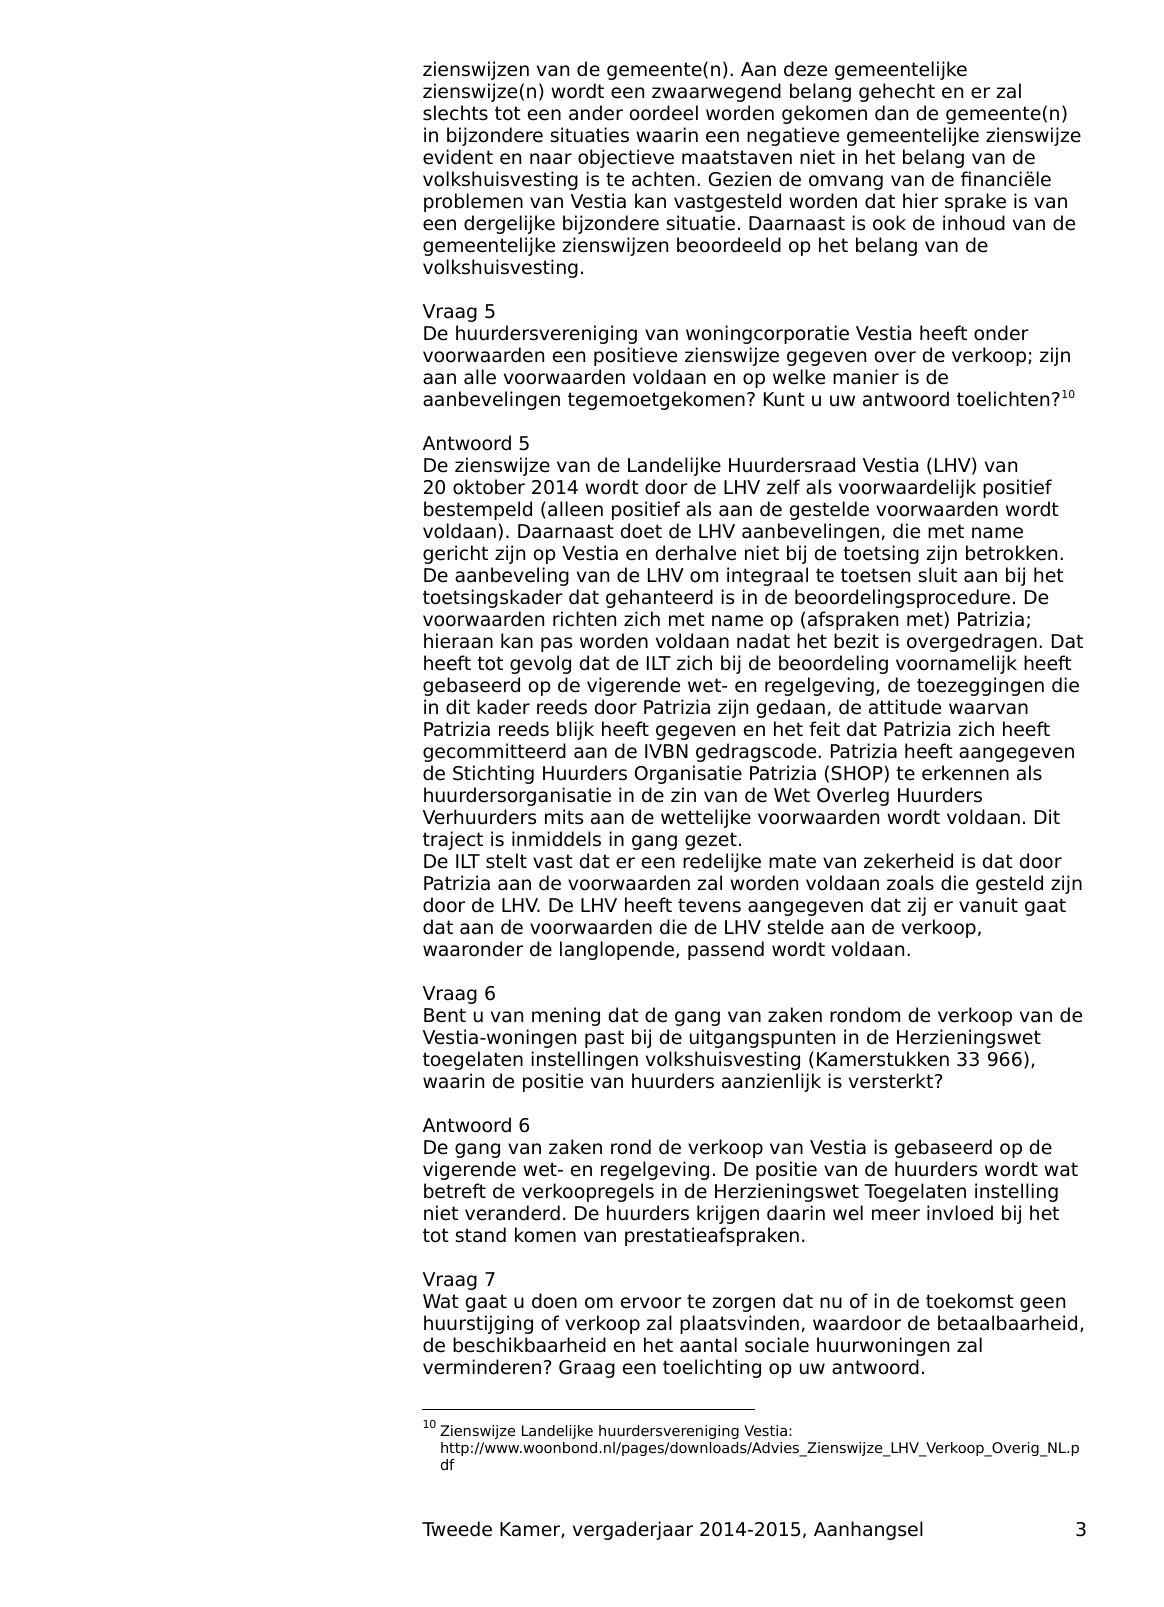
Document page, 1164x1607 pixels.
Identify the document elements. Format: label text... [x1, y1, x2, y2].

text Bent u van mening dat de gang van zaken rondom de verkoop van de Vestia-woningen past bij de uitgangspunten in de Herzieningswet toegelaten instellingen volkshuisvesting (Kamerstukken 33 966), waarin de positie van huurders aanzienlijk is versterkt? [422, 1005, 1087, 1093]
text Antwoord 5 [422, 433, 1087, 455]
text zienswijzen van de gemeente(n). Aan deze gemeentelijke zienswijze(n) wordt een zwaarwegend belang gehecht en er zal slechts tot een ander oordeel worden gekomen dan de gemeente(n) in bijzondere situaties waarin een negatieve gemeentelijke zienswijze evident en naar objectieve maatstaven niet in het belang van de volkshuisvesting is te achten. Gezien de omvang van de financiële problemen van Vestia kan vastgesteld worden dat hier sprake is van een dergelijke bijzondere situatie. Daarnaast is ook de inhoud van de gemeentelijke zienswijzen beoordeeld op het belang van de volkshuisvesting. [422, 59, 1087, 279]
text Vraag 6 [422, 983, 1087, 1005]
text De huurdersvereniging van woningcorporatie Vestia heeft onder voorwaarden een positieve zienswijze gegeven over de verkoop; zijn aan alle voorwaarden voldaan en op welke manier is de aanbevelingen tegemoetgekomen? Kunt u uw antwoord toelichten? [422, 323, 1087, 411]
text De gang van zaken rond de verkoop van Vestia is gebaseerd op de vigerende wet- en regelgeving. De positie van de huurders wordt wat betreft de verkoopregels in de Herzieningswet Toegelaten instelling niet veranderd. De huurders krijgen daarin wel meer invloed bij het tot stand komen van prestatieafspraken. [422, 1137, 1087, 1247]
text Vraag 5 [422, 301, 1087, 323]
text Zienswijze Landelijke huurdersvereniging Vestia: http://www.woonbond.nl/pages/downloads/Advies_Zienswijze_LHV_Verkoop_Overig_NL.pdf [422, 1418, 1087, 1474]
text De ILT stelt vast dat er een redelijke mate van zekerheid is dat door Patrizia aan de voorwaarden zal worden voldaan zoals die gesteld zijn door de LHV. De LHV heeft tevens aangegeven dat zij er vanuit gaat dat aan de voorwaarden die de LHV stelde aan de verkoop, waaronder de langlopende, passend wordt voldaan. [422, 851, 1087, 961]
text Vraag 7 [422, 1269, 1087, 1291]
text Wat gaat u doen om ervoor te zorgen dat nu of in de toekomst geen huurstijging of verkoop zal plaatsvinden, waardoor de betaalbaarheid, de beschikbaarheid en het aantal sociale huurwoningen zal verminderen? Graag een toelichting op uw antwoord. [422, 1291, 1087, 1379]
text Antwoord 6 [422, 1115, 1087, 1137]
text De zienswijze van de Landelijke Huurdersraad Vestia (LHV) van 20 oktober 2014 wordt door de LHV zelf als voorwaardelijk positief bestempeld (alleen positief als aan de gestelde voorwaarden wordt voldaan). Daarnaast doet de LHV aanbevelingen, die met name gericht zijn op Vestia en derhalve niet bij de toetsing zijn betrokken. De aanbeveling van de LHV om integraal te toetsen sluit aan bij het toetsingskader dat gehanteerd is in de beoordelingsprocedure. De voorwaarden richten zich met name op (afspraken met) Patrizia; hieraan kan pas worden voldaan nadat het bezit is overgedragen. Dat heeft tot gevolg dat de ILT zich bij de beoordeling voornamelijk heeft gebaseerd op de vigerende wet- en regelgeving, de toezeggingen die in dit kader reeds door Patrizia zijn gedaan, de attitude waarvan Patrizia reeds blijk heeft gegeven en het feit dat Patrizia zich heeft gecommitteerd aan de IVBN gedragscode. Patrizia heeft aangegeven de Stichting Huurders Organisatie Patrizia (SHOP) te erkennen als huurdersorganisatie in de zin van de Wet Overleg Huurders Verhuurders mits aan de wettelijke voorwaarden wordt voldaan. Dit traject is inmiddels in gang gezet. [422, 455, 1087, 851]
